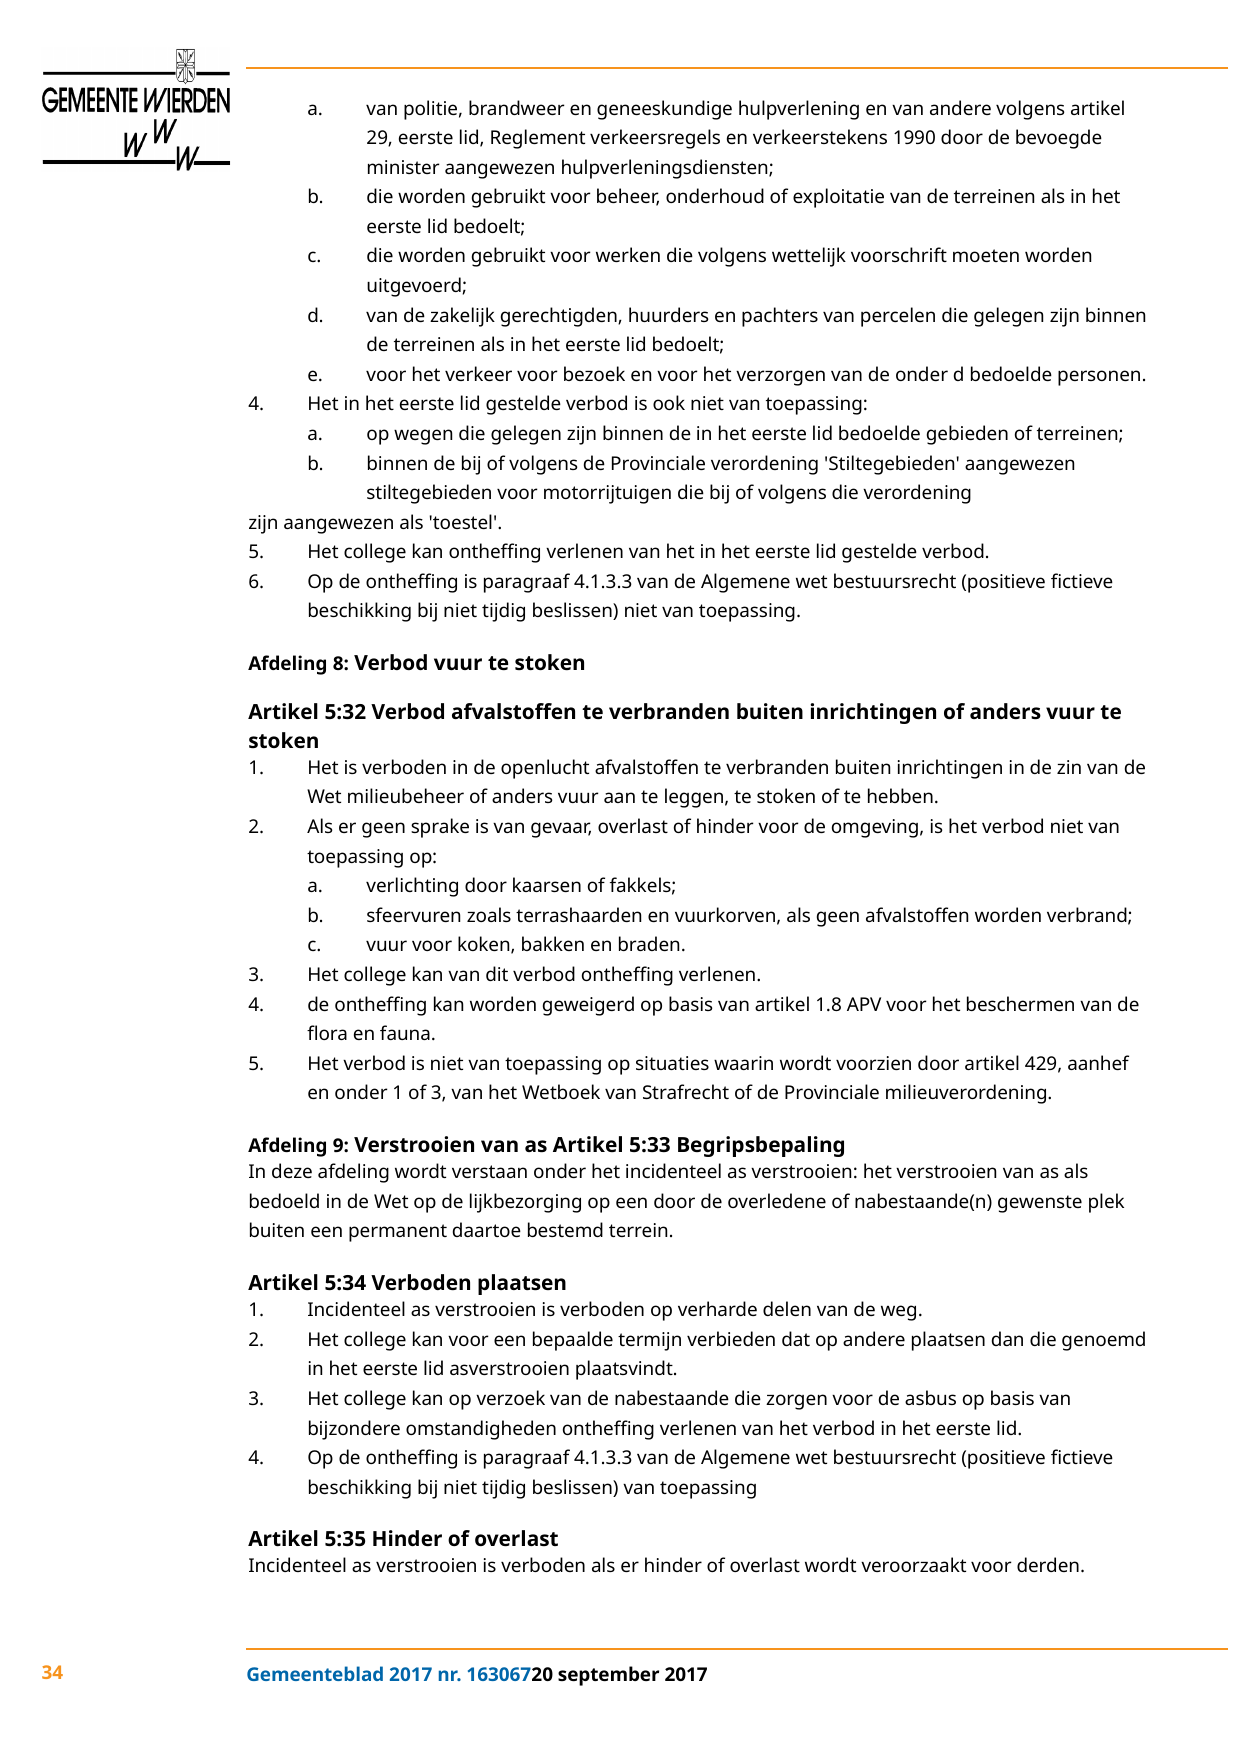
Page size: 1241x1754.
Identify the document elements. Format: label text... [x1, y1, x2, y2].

list Het college kan ontheffing verlenen van het in het eerste lid gestelde verbod. [248, 538, 1152, 564]
list van politie, brandweer en geneeskundige hulpverlening en van andere volgens artikel 29, eerste lid, Reglement verkeersregels en verkeerstekens 1990 door de bevoegde minister aangewezen hulpverleningsdiensten; [307, 95, 1152, 180]
list Op de ontheffing is paragraaf 4.1.3.3 van de Algemene wet bestuursrecht (positieve fictieve beschikking bij niet tijdig beslissen) van toepassing [248, 1444, 1152, 1499]
list Incidenteel as verstrooien is verboden op verharde delen van de weg. [248, 1296, 1152, 1322]
list verlichting door kaarsen of fakkels; [307, 872, 1152, 898]
list vuur voor koken, bakken en braden. [307, 932, 1152, 957]
text zijn aangewezen als 'toestel'. [248, 509, 1152, 535]
text Incidenteel as verstrooien is verboden als er hinder of overlast wordt veroorzaakt voor derden. [248, 1553, 1152, 1578]
text Afdeling 8: Verbod vuur te stoken [248, 648, 1152, 676]
list binnen de bij of volgens de Provinciale verordening 'Stiltegebieden' aangewezen stiltegebieden voor motorrijtuigen die bij of volgens die verordening [307, 450, 1152, 505]
list voor het verkeer voor bezoek en voor het verzorgen van de onder d bedoelde personen. [307, 361, 1152, 387]
text Afdeling 9: Verstrooien van as Artikel 5:33 Begripsbepaling [248, 1130, 1152, 1158]
list Het college kan op verzoek van de nabestaande die zorgen voor de asbus op basis van bijzondere omstandigheden ontheffing verlenen van het verbod in het eerste lid. [248, 1385, 1152, 1440]
list van de zakelijk gerechtigden, huurders en pachters van percelen die gelegen zijn binnen de terreinen als in het eerste lid bedoelt; [307, 302, 1152, 357]
list op wegen die gelegen zijn binnen de in het eerste lid bedoelde gebieden of terreinen; [307, 420, 1152, 446]
text In deze afdeling wordt verstaan onder het incidenteel as verstrooien: het verstrooien van as als bedoeld in de Wet op de lijkbezorging op een door de overledene of nabestaande(n) gewenste plek buiten een permanent daartoe bestemd terrein. [248, 1158, 1152, 1243]
text Artikel 5:35 Hinder of overlast [248, 1524, 1152, 1553]
list sfeervuren zoals terrashaarden en vuurkorven, als geen afvalstoffen worden verbrand; [307, 902, 1152, 928]
text Artikel 5:32 Verbod afvalstoffen te verbranden buiten inrichtingen of anders vuur te stoken [248, 697, 1152, 754]
list die worden gebruikt voor werken die volgens wettelijk voorschrift moeten worden uitgevoerd; [307, 243, 1152, 298]
list Het verbod is niet van toepassing op situaties waarin wordt voorzien door artikel 429, aanhef en onder 1 of 3, van het Wetboek van Strafrecht of de Provinciale milieuverordening. [248, 1050, 1152, 1105]
list Op de ontheffing is paragraaf 4.1.3.3 van de Algemene wet bestuursrecht (positieve fictieve beschikking bij niet tijdig beslissen) niet van toepassing. [248, 568, 1152, 623]
list Het in het eerste lid gestelde verbod is ook niet van toepassing: [248, 391, 1152, 416]
list Als er geen sprake is van gevaar, overlast of hinder voor de omgeving, is het verbod niet van toepassing op: [248, 813, 1152, 869]
list die worden gebruikt voor beheer, onderhoud of exploitatie van de terreinen als in het eerste lid bedoelt; [307, 183, 1152, 239]
list de ontheffing kan worden geweigerd op basis van artikel 1.8 APV voor het beschermen van de flora en fauna. [248, 991, 1152, 1046]
picture [41, 47, 231, 172]
text Artikel 5:34 Verboden plaatsen [248, 1268, 1152, 1296]
list Het college kan van dit verbod ontheffing verlenen. [248, 961, 1152, 987]
list Het college kan voor een bepaalde termijn verbieden dat op andere plaatsen dan die genoemd in het eerste lid asverstrooien plaatsvindt. [248, 1326, 1152, 1381]
list Het is verboden in de openlucht afvalstoffen te verbranden buiten inrichtingen in de zin van de Wet milieubeheer of anders vuur aan te leggen, te stoken of te hebben. [248, 754, 1152, 809]
